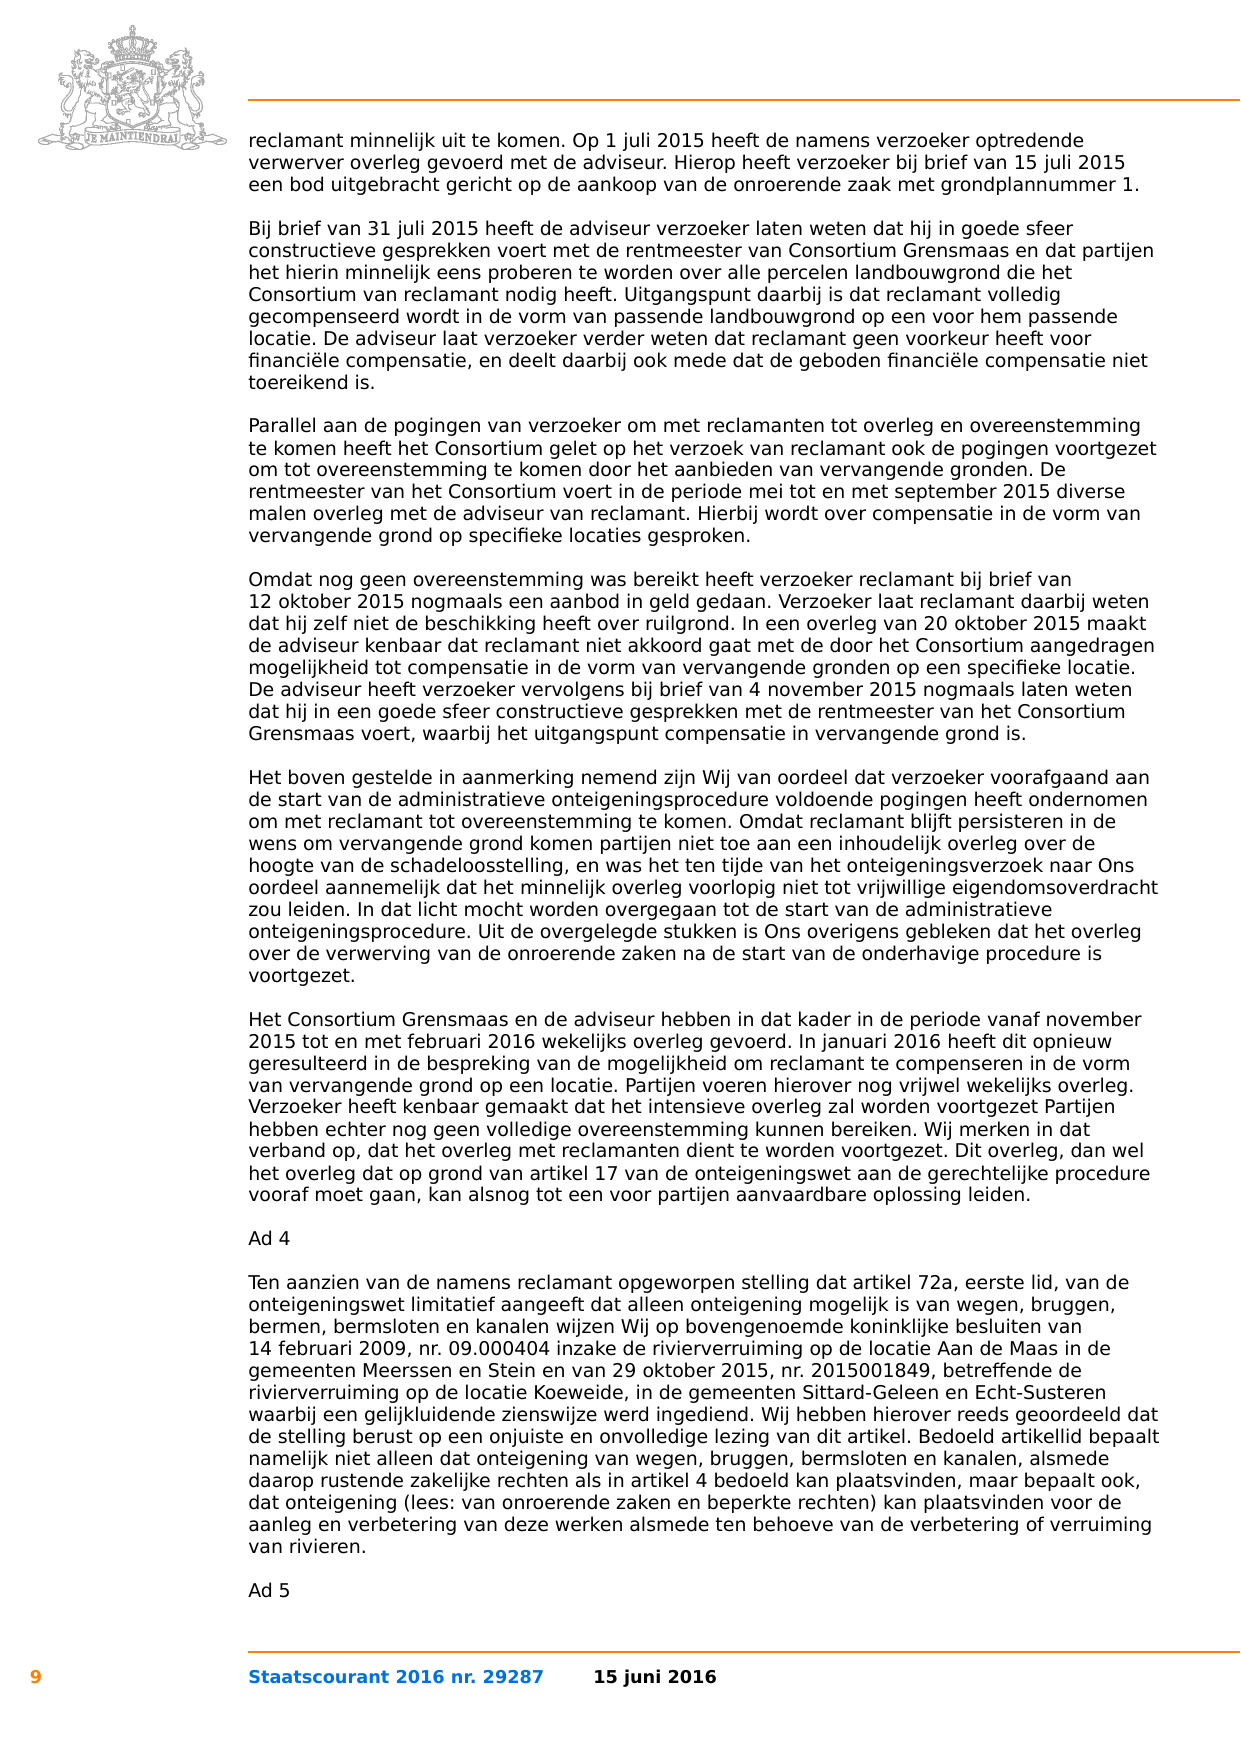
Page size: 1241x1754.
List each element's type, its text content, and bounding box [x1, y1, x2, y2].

text Het boven gestelde in aanmerking nemend zijn Wij van oordeel dat verzoeker voorafgaand aan de start van de administratieve onteigeningsprocedure voldoende pogingen heeft ondernomen om met reclamant tot overeenstemming te komen. Omdat reclamant blijft persisteren in de wens om vervangende grond komen partijen niet toe aan een inhoudelijk overleg over de hoogte van de schadeloosstelling, en was het ten tijde van het onteigeningsverzoek naar Ons oordeel aannemelijk dat het minnelijk overleg voorlopig niet tot vrijwillige eigendomsoverdracht zou leiden. In dat licht mocht worden overgegaan tot de start van de administratieve onteigeningsprocedure. Uit de overgelegde stukken is Ons overigens gebleken dat het overleg over de verwerving van de onroerende zaken na de start van de onderhavige procedure is voortgezet. [248, 767, 1163, 987]
text Parallel aan de pogingen van verzoeker om met reclamanten tot overleg en overeenstemming te komen heeft het Consortium gelet op het verzoek van reclamant ook de pogingen voortgezet om tot overeenstemming te komen door het aanbieden van vervangende gronden. De rentmeester van het Consortium voert in de periode mei tot en met september 2015 diverse malen overleg met de adviseur van reclamant. Hierbij wordt over compensatie in de vorm van vervangende grond op specifieke locaties gesproken. [248, 415, 1163, 547]
text Ten aanzien van de namens reclamant opgeworpen stelling dat artikel 72a, eerste lid, van de onteigeningswet limitatief aangeeft dat alleen onteigening mogelijk is van wegen, bruggen, bermen, bermsloten en kanalen wijzen Wij op bovengenoemde koninklijke besluiten van 14 februari 2009, nr. 09.000404 inzake de rivierverruiming op de locatie Aan de Maas in de gemeenten Meerssen en Stein en van 29 oktober 2015, nr. 2015001849, betreffende de rivierverruiming op de locatie Koeweide, in de gemeenten Sittard-Geleen en Echt-Susteren waarbij een gelijkluidende zienswijze werd ingediend. Wij hebben hierover reeds geoordeeld dat de stelling berust op een onjuiste en onvolledige lezing van dit artikel. Bedoeld artikellid bepaalt namelijk niet alleen dat onteigening van wegen, bruggen, bermsloten en kanalen, alsmede daarop rustende zakelijke rechten als in artikel 4 bedoeld kan plaatsvinden, maar bepaalt ook, dat onteigening (lees: van onroerende zaken en beperkte rechten) kan plaatsvinden voor de aanleg en verbetering van deze werken alsmede ten behoeve van de verbetering of verruiming van rivieren. [248, 1272, 1163, 1558]
text Het Consortium Grensmaas en de adviseur hebben in dat kader in de periode vanaf november 2015 tot en met februari 2016 wekelijks overleg gevoerd. In januari 2016 heeft dit opnieuw geresulteerd in de bespreking van de mogelijkheid om reclamant te compenseren in de vorm van vervangende grond op een locatie. Partijen voeren hierover nog vrijwel wekelijks overleg. Verzoeker heeft kenbaar gemaakt dat het intensieve overleg zal worden voortgezet Partijen hebben echter nog geen volledige overeenstemming kunnen bereiken. Wij merken in dat verband op, dat het overleg met reclamanten dient te worden voortgezet. Dit overleg, dan wel het overleg dat op grond van artikel 17 van de onteigeningswet aan de gerechtelijke procedure vooraf moet gaan, kan alsnog tot een voor partijen aanvaardbare oplossing leiden. [248, 1008, 1163, 1206]
text Ad 5 [248, 1580, 1163, 1602]
picture [38, 25, 227, 150]
text reclamant minnelijk uit te komen. Op 1 juli 2015 heeft de namens verzoeker optredende verwerver overleg gevoerd met de adviseur. Hierop heeft verzoeker bij brief van 15 juli 2015 een bod uitgebracht gericht op de aankoop van de onroerende zaak met grondplannummer 1. [248, 130, 1163, 196]
text Ad 4 [248, 1228, 1163, 1250]
text Bij brief van 31 juli 2015 heeft de adviseur verzoeker laten weten dat hij in goede sfeer constructieve gesprekken voert met de rentmeester van Consortium Grensmaas en dat partijen het hierin minnelijk eens proberen te worden over alle percelen landbouwgrond die het Consortium van reclamant nodig heeft. Uitgangspunt daarbij is dat reclamant volledig gecompenseerd wordt in de vorm van passende landbouwgrond op een voor hem passende locatie. De adviseur laat verzoeker verder weten dat reclamant geen voorkeur heeft voor financiële compensatie, en deelt daarbij ook mede dat de geboden financiële compensatie niet toereikend is. [248, 218, 1163, 393]
text Omdat nog geen overeenstemming was bereikt heeft verzoeker reclamant bij brief van 12 oktober 2015 nogmaals een aanbod in geld gedaan. Verzoeker laat reclamant daarbij weten dat hij zelf niet de beschikking heeft over ruilgrond. In een overleg van 20 oktober 2015 maakt de adviseur kenbaar dat reclamant niet akkoord gaat met de door het Consortium aangedragen mogelijkheid tot compensatie in de vorm van vervangende gronden op een specifieke locatie. De adviseur heeft verzoeker vervolgens bij brief van 4 november 2015 nogmaals laten weten dat hij in een goede sfeer constructieve gesprekken met de rentmeester van het Consortium Grensmaas voert, waarbij het uitgangspunt compensatie in vervangende grond is. [248, 569, 1163, 745]
